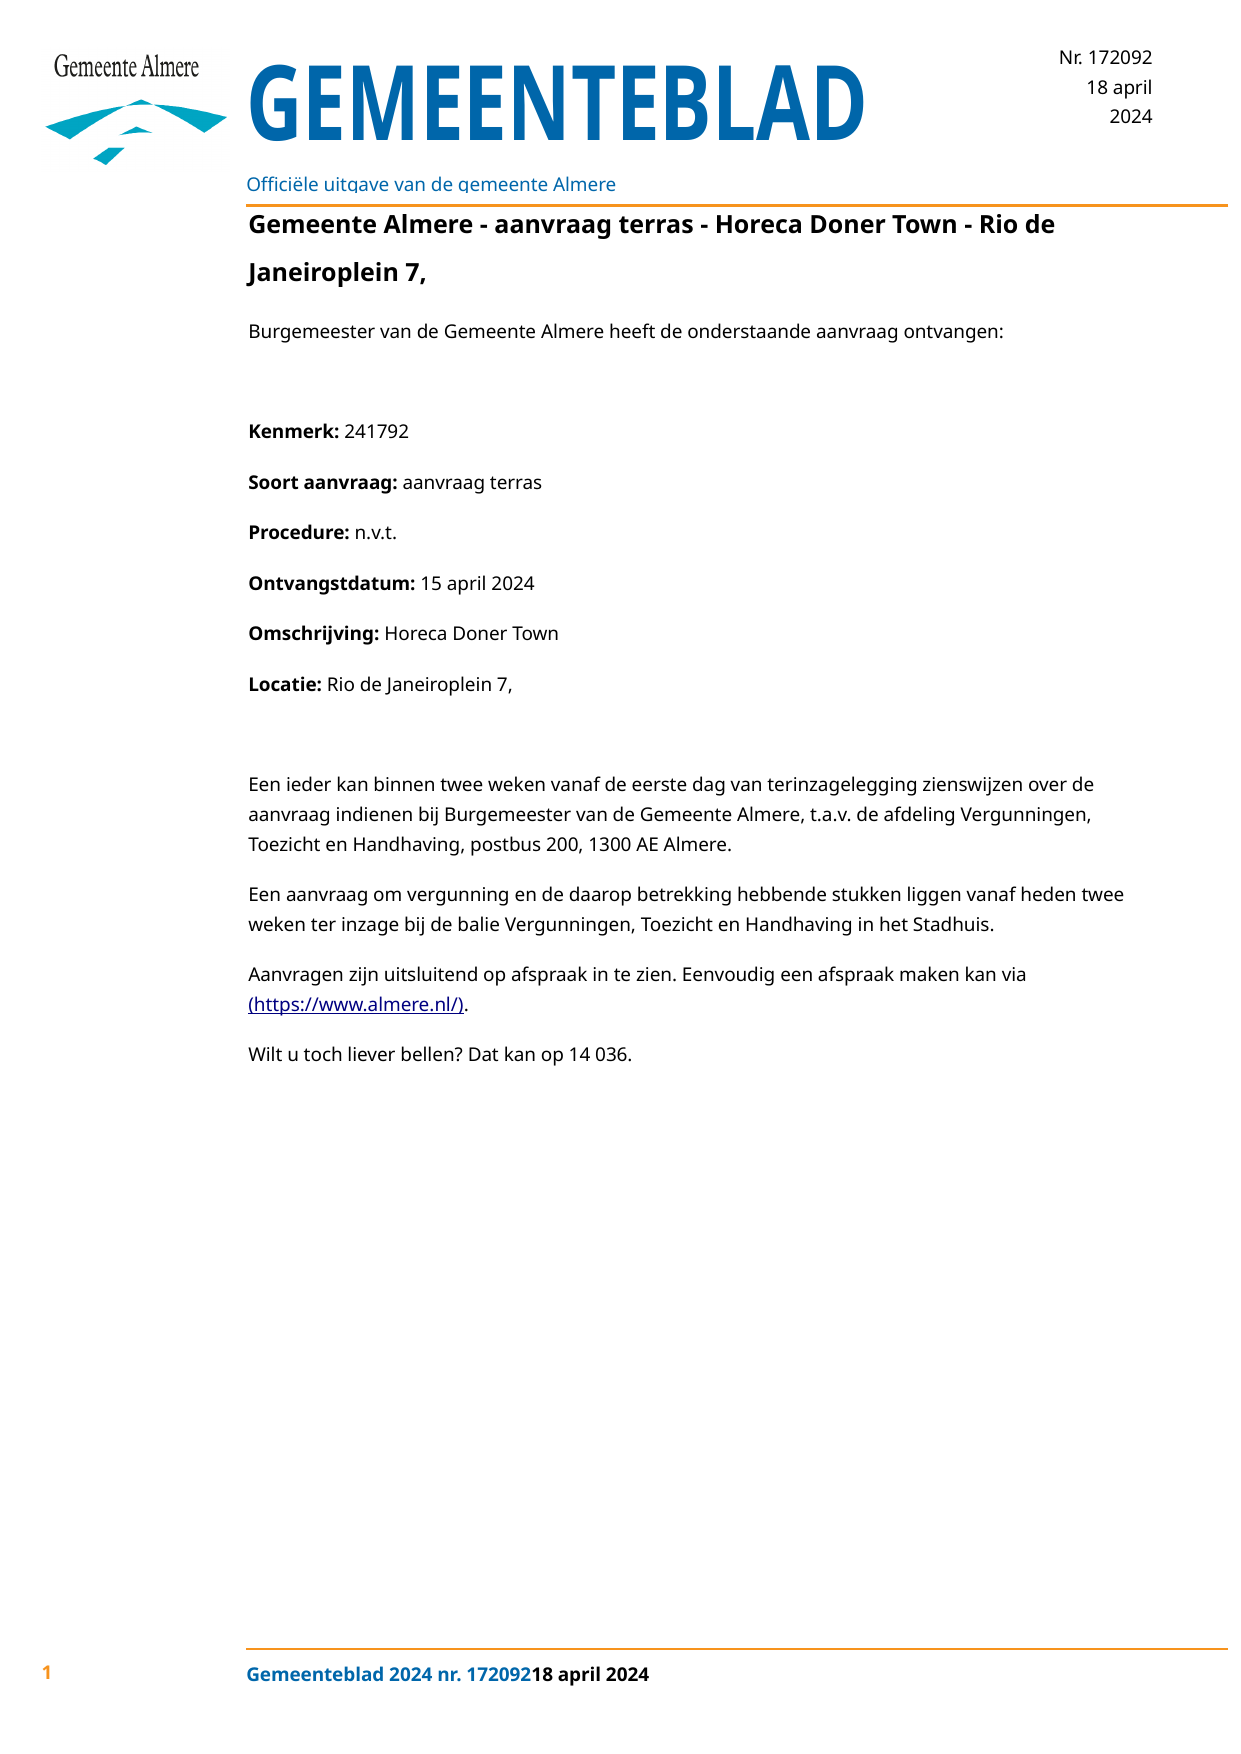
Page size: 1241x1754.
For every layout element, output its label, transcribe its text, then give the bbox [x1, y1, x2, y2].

text Locatie: Rio de Janeiroplein 7, [248, 671, 1152, 697]
text Kenmerk: 241792 [248, 419, 1152, 444]
picture [41, 47, 231, 172]
text Een aanvraag om vergunning en de daarop betrekking hebbende stukken liggen vanaf heden twee weken ter inzage bij de balie Vergunningen, Toezicht en Handhaving in het Stadhuis. [248, 881, 1152, 937]
text Gemeente Almere - aanvraag terras - Horeca Doner Town - Rio de Janeiroplein 7, [248, 207, 1152, 288]
text Aanvragen zijn uitsluitend op afspraak in te zien. Eenvoudig een afspraak maken kan via (https://www.almere.nl/). [248, 961, 1152, 1017]
text Procedure: n.v.t. [248, 519, 1152, 545]
text Wilt u toch liever bellen? Dat kan op 14 036. [248, 1041, 1152, 1067]
text Burgemeester van de Gemeente Almere heeft de onderstaande aanvraag ontvangen: [248, 318, 1152, 344]
text Een ieder kan binnen twee weken vanaf de eerste dag van terinzagelegging zienswijzen over de aanvraag indienen bij Burgemeester van de Gemeente Almere, t.a.v. de afdeling Vergunningen, Toezicht en Handhaving, postbus 200, 1300 AE Almere. [248, 772, 1152, 857]
text Soort aanvraag: aanvraag terras [248, 469, 1152, 495]
text Omschrijving: Horeca Doner Town [248, 620, 1152, 646]
text Ontvangstdatum: 15 april 2024 [248, 570, 1152, 596]
